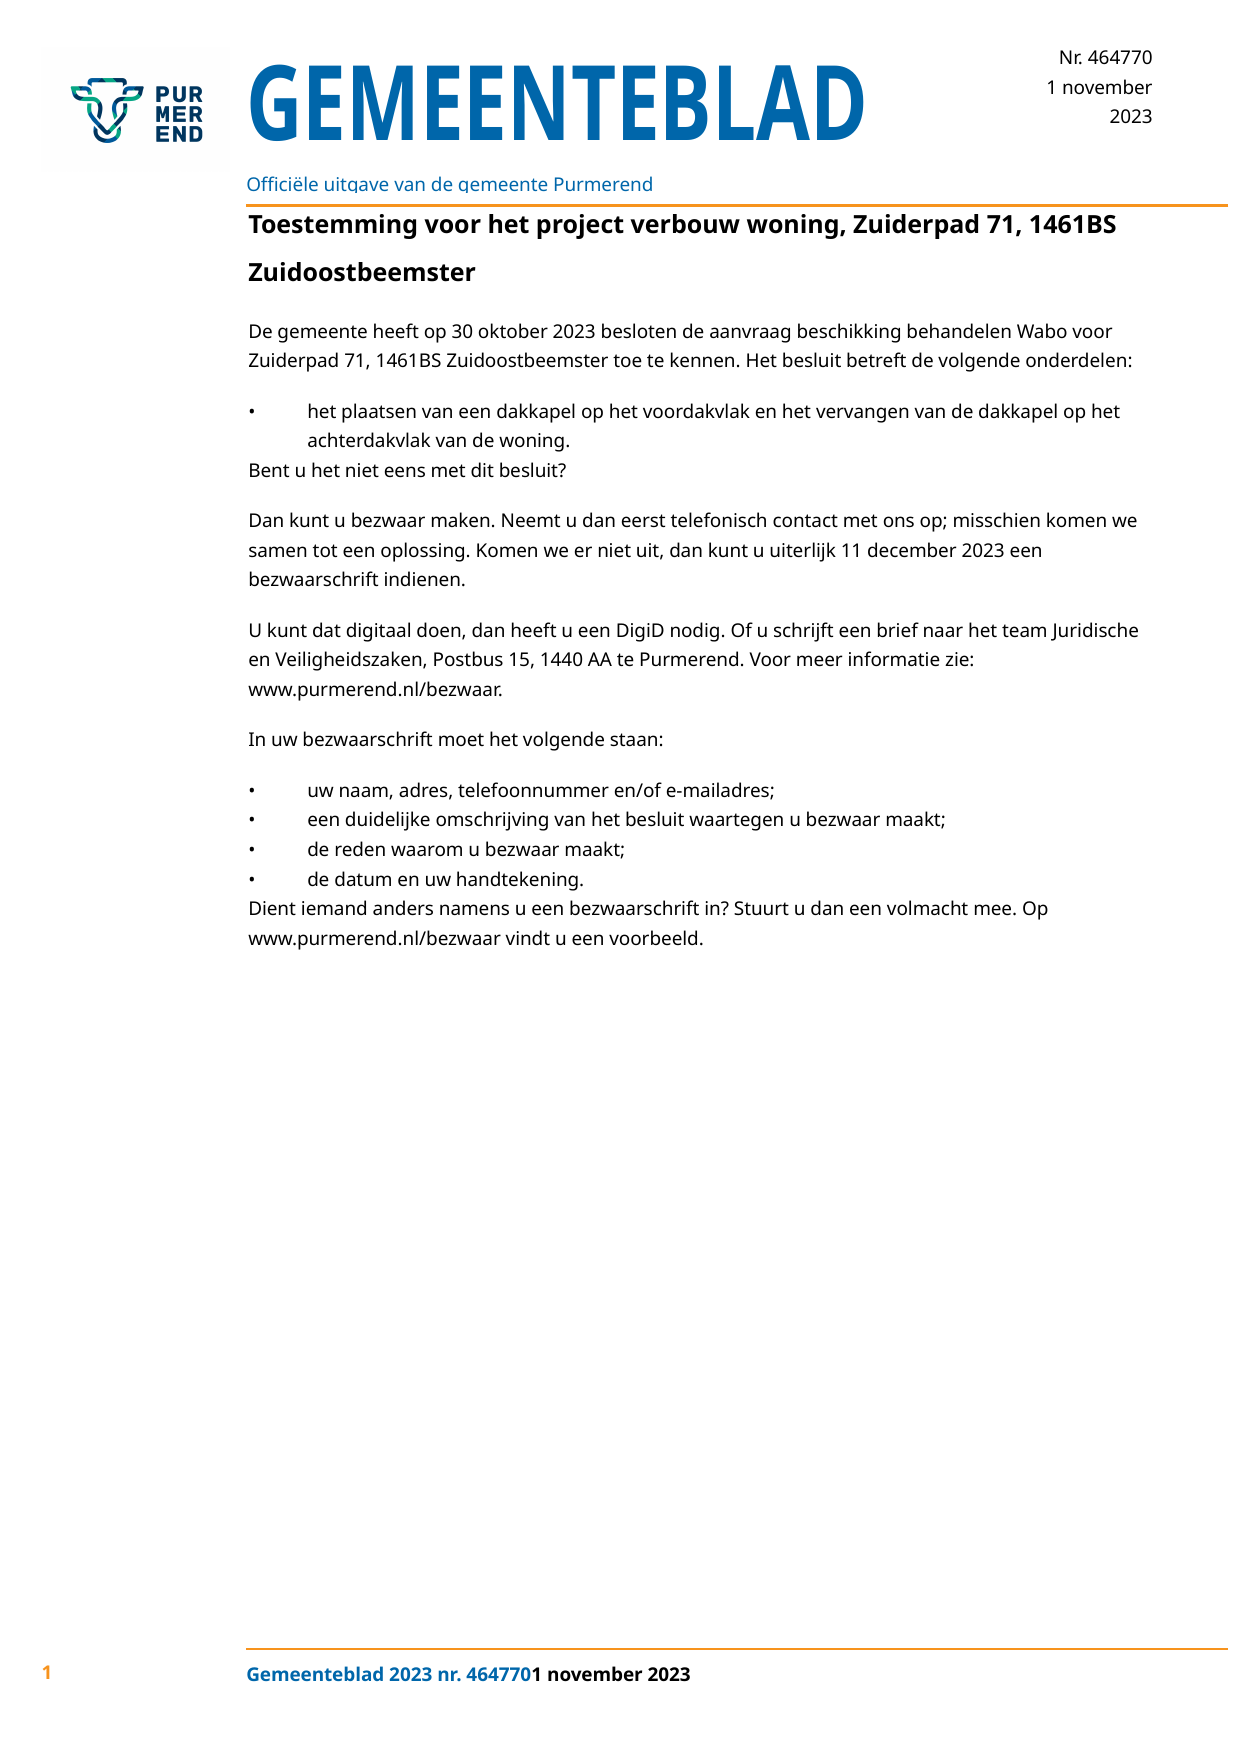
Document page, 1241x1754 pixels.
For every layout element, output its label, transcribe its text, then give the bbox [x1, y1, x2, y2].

list het plaatsen van een dakkapel op het voordakvlak en het vervangen van de dakkapel op het achterdakvlak van de woning. [248, 398, 1152, 453]
picture [41, 47, 231, 172]
list een duidelijke omschrijving van het besluit waartegen u bezwaar maakt; [248, 807, 1152, 832]
list de datum en uw handtekening. [248, 866, 1152, 892]
text U kunt dat digitaal doen, dan heeft u een DigiD nodig. Of u schrijft een brief naar het team Juridische en Veiligheidszaken, Postbus 15, 1440 AA te Purmerend. Voor meer informatie zie: www.purmerend.nl/bezwaar. [248, 617, 1152, 702]
list de reden waarom u bezwaar maakt; [248, 836, 1152, 862]
text Dient iemand anders namens u een bezwaarschrift in? Stuurt u dan een volmacht mee. Op www.purmerend.nl/bezwaar vindt u een voorbeeld. [248, 895, 1152, 951]
text Dan kunt u bezwaar maken. Neemt u dan eerst telefonisch contact met ons op; misschien komen we samen tot een oplossing. Komen we er niet uit, dan kunt u uiterlijk 11 december 2023 een bezwaarschrift indienen. [248, 507, 1152, 592]
text De gemeente heeft op 30 oktober 2023 besloten de aanvraag beschikking behandelen Wabo voor Zuiderpad 71, 1461BS Zuidoostbeemster toe te kennen. Het besluit betreft de volgende onderdelen: [248, 318, 1152, 373]
text Toestemming voor het project verbouw woning, Zuiderpad 71, 1461BS Zuidoostbeemster [248, 207, 1152, 288]
text In uw bezwaarschrift moet het volgende staan: [248, 727, 1152, 752]
list uw naam, adres, telefoonnummer en/of e-mailadres; [248, 777, 1152, 803]
text Bent u het niet eens met dit besluit? [248, 457, 1152, 483]
